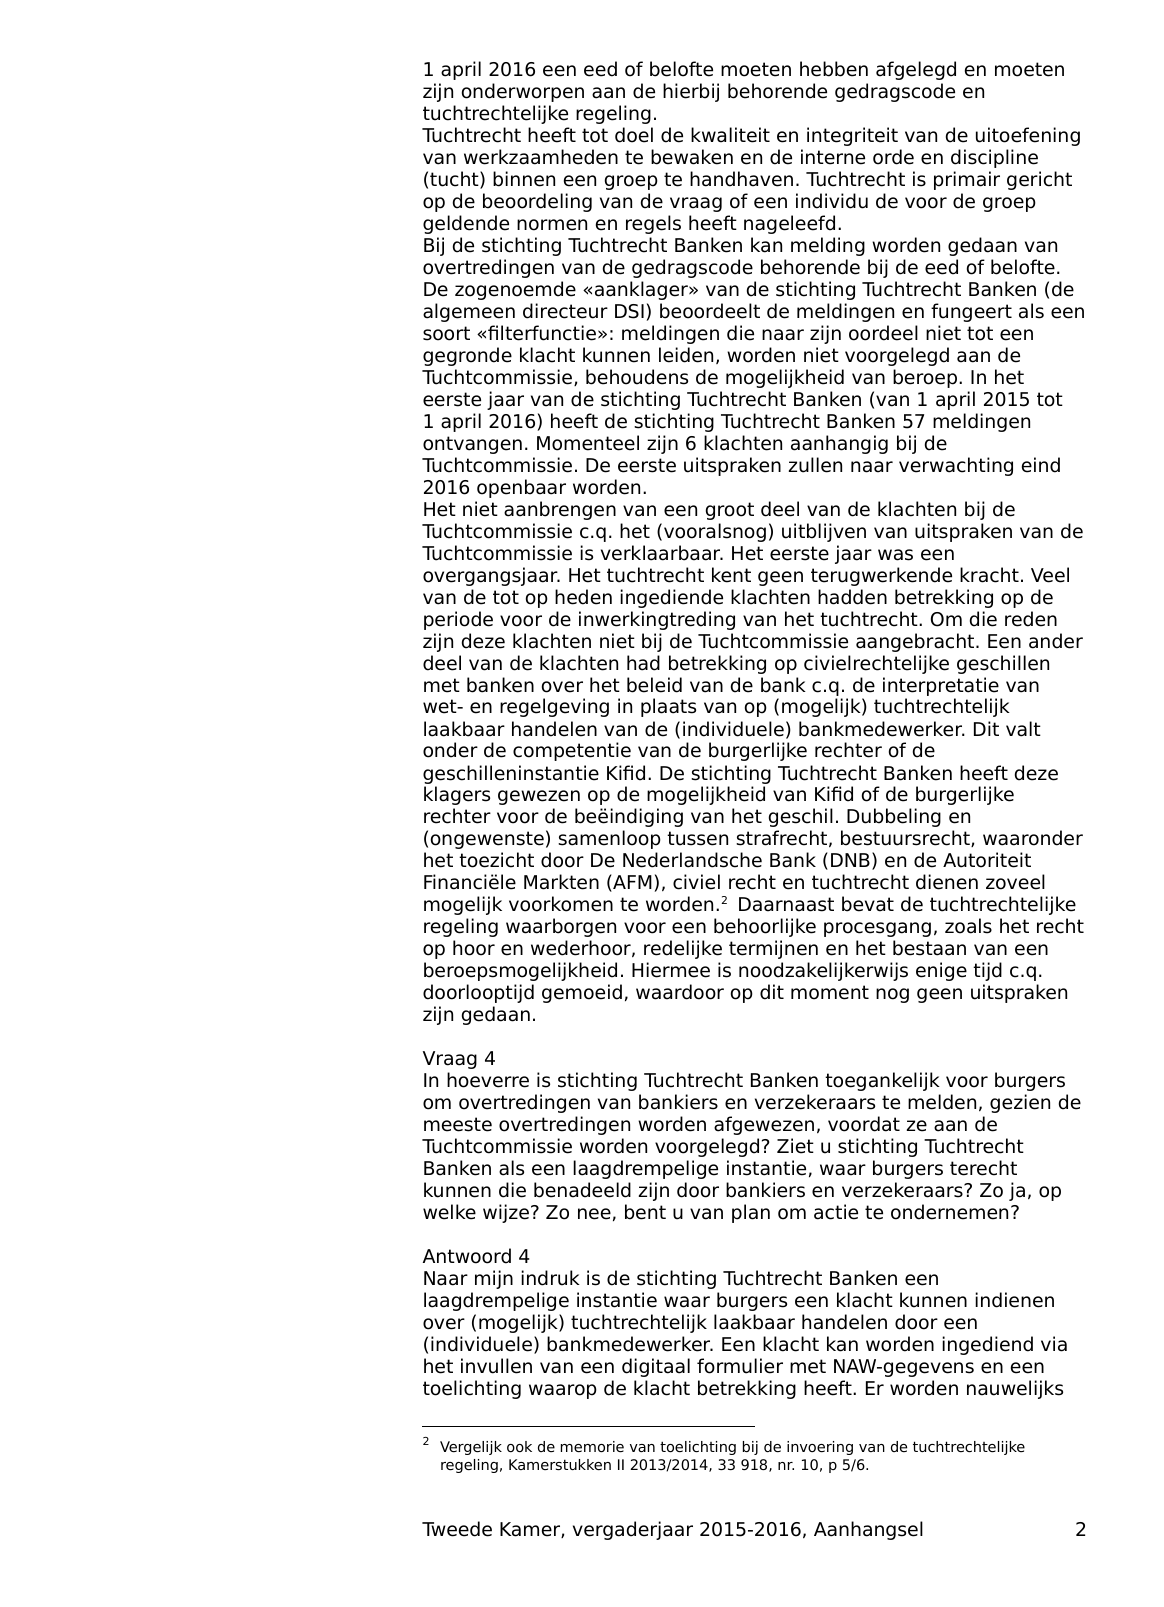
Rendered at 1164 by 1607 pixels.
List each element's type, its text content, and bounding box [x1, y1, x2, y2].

text Vraag 4 [422, 1048, 1087, 1070]
text In hoeverre is stichting Tuchtrecht Banken toegankelijk voor burgers om overtredingen van bankiers en verzekeraars te melden, gezien de meeste overtredingen worden afgewezen, voordat ze aan de Tuchtcommissie worden voorgelegd? Ziet u stichting Tuchtrecht Banken als een laagdrempelige instantie, waar burgers terecht kunnen die benadeeld zijn door bankiers en verzekeraars? Zo ja, op welke wijze? Zo nee, bent u van plan om actie te ondernemen? [422, 1070, 1087, 1224]
text 1 april 2016 een eed of belofte moeten hebben afgelegd en moeten zijn onderworpen aan de hierbij behorende gedragscode en tuchtrechtelijke regeling. [422, 59, 1087, 125]
text Vergelijk ook de memorie van toelichting bij de invoering van de tuchtrechtelijke regeling, Kamerstukken II 2013/2014, 33 918, nr. 10, p 5/6. [422, 1435, 1087, 1474]
text Tuchtrecht heeft tot doel de kwaliteit en integriteit van de uitoefening van werkzaamheden te bewaken en de interne orde en discipline (tucht) binnen een groep te handhaven. Tuchtrecht is primair gericht op de beoordeling van de vraag of een individu de voor de groep geldende normen en regels heeft nageleefd. [422, 125, 1087, 235]
text Naar mijn indruk is de stichting Tuchtrecht Banken een laagdrempelige instantie waar burgers een klacht kunnen indienen over (mogelijk) tuchtrechtelijk laakbaar handelen door een (individuele) bankmedewerker. Een klacht kan worden ingediend via het invullen van een digitaal formulier met NAW-gegevens en een toelichting waarop de klacht betrekking heeft. Er worden nauwelijks [422, 1268, 1087, 1400]
text Het niet aanbrengen van een groot deel van de klachten bij de Tuchtcommissie c.q. het (vooralsnog) uitblijven van uitspraken van de Tuchtcommissie is verklaarbaar. Het eerste jaar was een overgangsjaar. Het tuchtrecht kent geen terugwerkende kracht. Veel van de tot op heden ingediende klachten hadden betrekking op de periode voor de inwerkingtreding van het tuchtrecht. Om die reden zijn deze klachten niet bij de Tuchtcommissie aangebracht. Een ander deel van de klachten had betrekking op civielrechtelijke geschillen met banken over het beleid van de bank c.q. de interpretatie van wet- en regelgeving in plaats van op (mogelijk) tuchtrechtelijk laakbaar handelen van de (individuele) bankmedewerker. Dit valt onder de competentie van de burgerlijke rechter of de geschilleninstantie Kifid. De stichting Tuchtrecht Banken heeft deze klagers gewezen op de mogelijkheid van Kifid of de burgerlijke rechter voor de beëindiging van het geschil. Dubbeling en (ongewenste) samenloop tussen strafrecht, bestuursrecht, waaronder het toezicht door De Nederlandsche Bank (DNB) en de Autoriteit Financiële Markten (AFM), civiel recht en tuchtrecht dienen zoveel mogelijk voorkomen te worden. Daarnaast bevat de tuchtrechtelijke regeling waarborgen voor een behoorlijke procesgang, zoals het recht op hoor en wederhoor, redelijke termijnen en het bestaan van een beroepsmogelijkheid. Hiermee is noodzakelijkerwijs enige tijd c.q. doorlooptijd gemoeid, waardoor op dit moment nog geen uitspraken zijn gedaan. [422, 499, 1087, 1026]
text Bij de stichting Tuchtrecht Banken kan melding worden gedaan van overtredingen van de gedragscode behorende bij de eed of belofte. De zogenoemde «aanklager» van de stichting Tuchtrecht Banken (de algemeen directeur DSI) beoordeelt de meldingen en fungeert als een soort «filterfunctie»: meldingen die naar zijn oordeel niet tot een gegronde klacht kunnen leiden, worden niet voorgelegd aan de Tuchtcommissie, behoudens de mogelijkheid van beroep. In het eerste jaar van de stichting Tuchtrecht Banken (van 1 april 2015 tot 1 april 2016) heeft de stichting Tuchtrecht Banken 57 meldingen ontvangen. Momenteel zijn 6 klachten aanhangig bij de Tuchtcommissie. De eerste uitspraken zullen naar verwachting eind 2016 openbaar worden. [422, 235, 1087, 499]
text Antwoord 4 [422, 1246, 1087, 1268]
